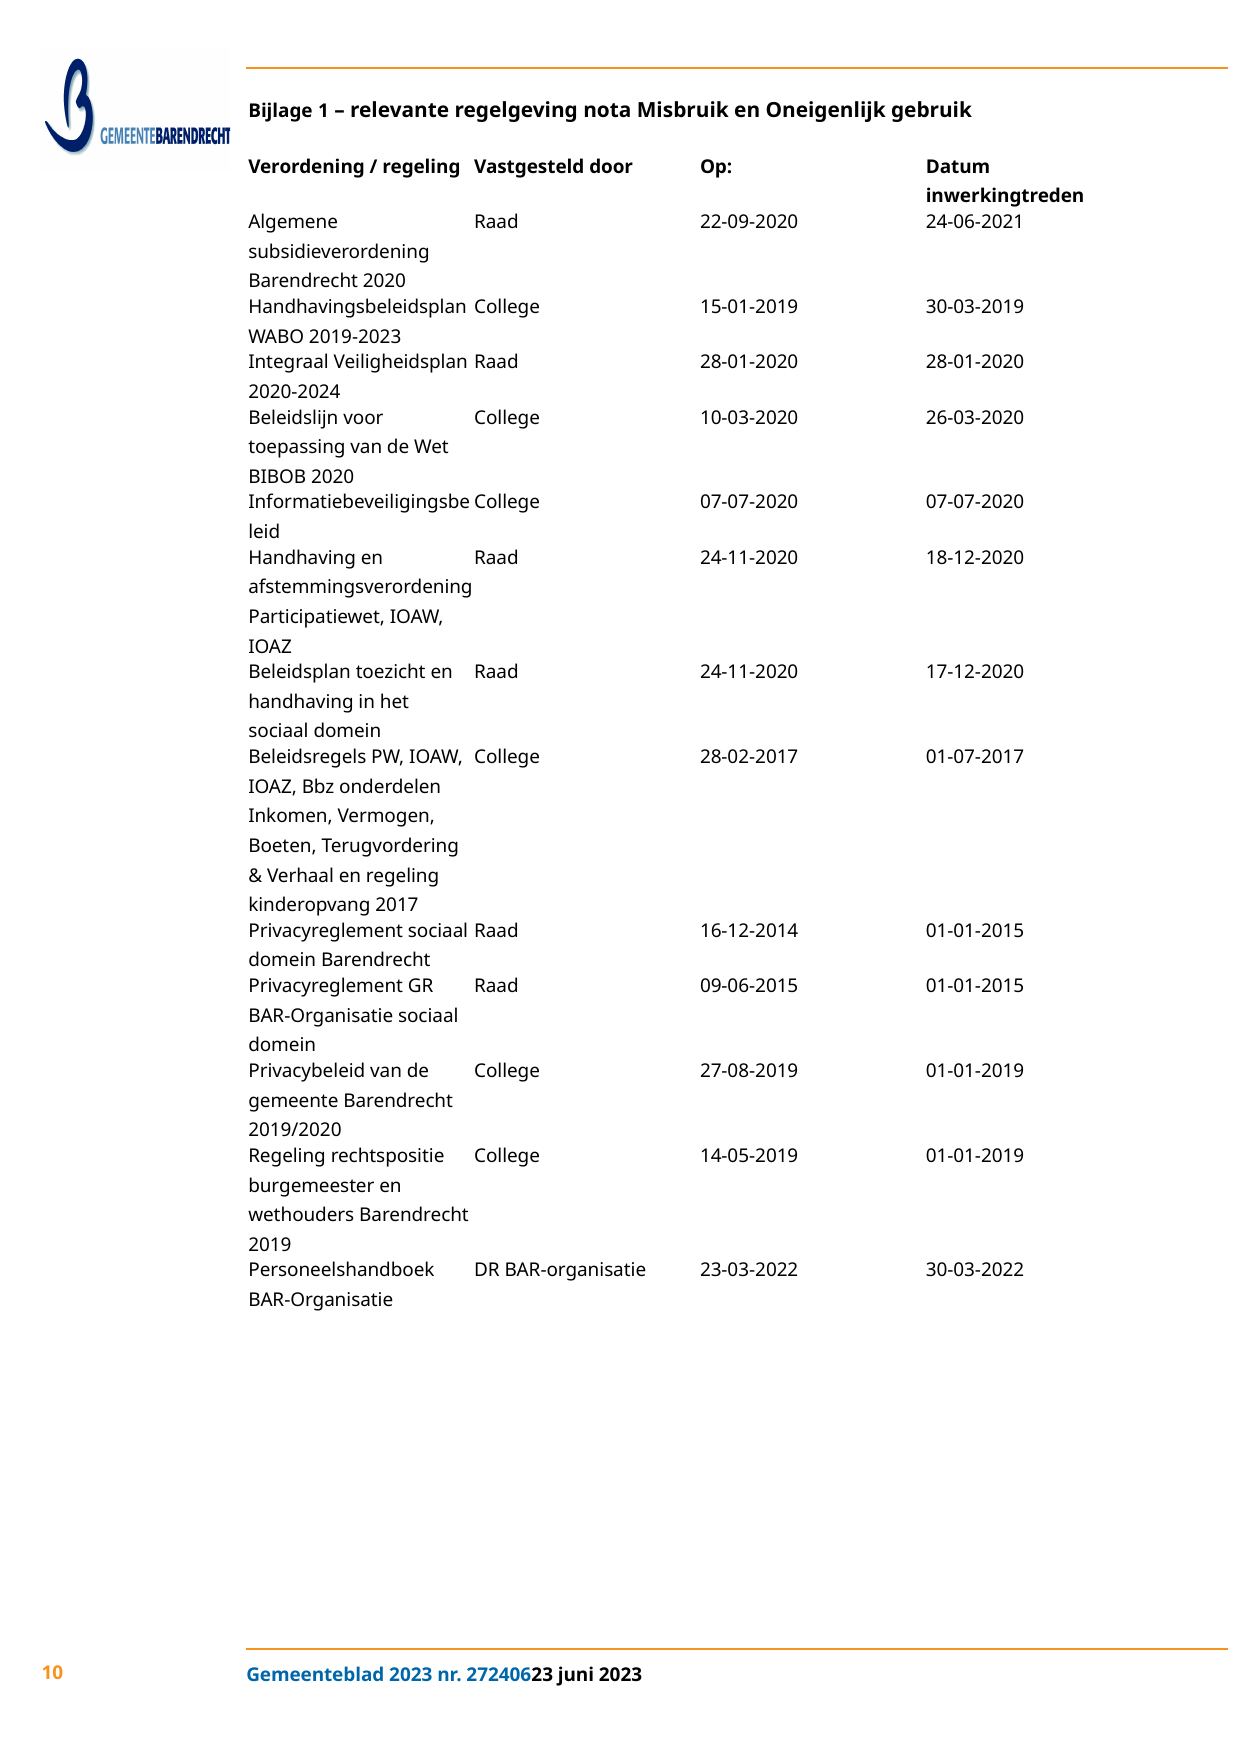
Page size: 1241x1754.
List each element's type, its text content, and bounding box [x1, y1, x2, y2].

table_cell Privacyreglement sociaal domein Barendrecht [248, 917, 474, 972]
table_cell Raad [474, 208, 700, 293]
table_cell Privacyreglement GR BAR-Organisatie sociaal domein [248, 973, 474, 1057]
table_cell College [474, 1142, 700, 1257]
table_cell 17-12-2020 [926, 659, 1152, 743]
table_cell 01-01-2019 [926, 1057, 1152, 1142]
table_cell 16-12-2014 [700, 917, 926, 972]
table_cell 15-01-2019 [700, 293, 926, 348]
table_cell 30-03-2022 [926, 1257, 1152, 1312]
table_cell Beleidsplan toezicht en handhaving in het sociaal domein [248, 659, 474, 743]
table_cell College [474, 1057, 700, 1142]
table_cell 30-03-2019 [926, 293, 1152, 348]
table_cell DR BAR-organisatie [474, 1257, 700, 1312]
table_cell Beleidslijn voor toepassing van de Wet BIBOB 2020 [248, 404, 474, 489]
table_cell College [474, 744, 700, 917]
table_cell Handhaving en afstemmingsverordening Participatiewet, IOAW, IOAZ [248, 544, 474, 658]
table_cell Informatiebeveiligingsbeleid [248, 489, 474, 544]
table_cell 26-03-2020 [926, 404, 1152, 489]
table_cell Beleidsregels PW, IOAW, IOAZ, Bbz onderdelen Inkomen, Vermogen, Boeten, Terugvordering & Verhaal en regeling kinderopvang 2017 [248, 744, 474, 917]
table_cell 01-01-2015 [926, 917, 1152, 972]
table_cell Raad [474, 917, 700, 972]
table_cell 28-01-2020 [700, 349, 926, 404]
table_cell Raad [474, 544, 700, 658]
table_cell 09-06-2015 [700, 973, 926, 1057]
table_cell 01-07-2017 [926, 744, 1152, 917]
table_header Verordening / regeling [248, 153, 474, 208]
table_cell Raad [474, 659, 700, 743]
table_cell Integraal Veiligheidsplan 2020-2024 [248, 349, 474, 404]
table_cell 10-03-2020 [700, 404, 926, 489]
table_cell 28-02-2017 [700, 744, 926, 917]
table_cell 24-06-2021 [926, 208, 1152, 293]
table_cell Algemene subsidieverordening Barendrecht 2020 [248, 208, 474, 293]
table_cell 28-01-2020 [926, 349, 1152, 404]
table_cell Privacybeleid van de gemeente Barendrecht 2019/2020 [248, 1057, 474, 1142]
table_cell 07-07-2020 [926, 489, 1152, 544]
table_cell College [474, 293, 700, 348]
table_cell 24-11-2020 [700, 659, 926, 743]
table_cell 27-08-2019 [700, 1057, 926, 1142]
table_cell 23-03-2022 [700, 1257, 926, 1312]
table_cell Regeling rechtspositie burgemeester en wethouders Barendrecht 2019 [248, 1142, 474, 1257]
table_header Datum inwerkingtreden [926, 153, 1152, 208]
table_cell 07-07-2020 [700, 489, 926, 544]
table_cell 01-01-2015 [926, 973, 1152, 1057]
table_cell Handhavingsbeleidsplan WABO 2019-2023 [248, 293, 474, 348]
table_cell 18-12-2020 [926, 544, 1152, 658]
table_header Vastgesteld door [474, 153, 700, 208]
table_cell 14-05-2019 [700, 1142, 926, 1257]
table_cell 24-11-2020 [700, 544, 926, 658]
table_cell 01-01-2019 [926, 1142, 1152, 1257]
table_cell 22-09-2020 [700, 208, 926, 293]
table_cell Personeelshandboek BAR-Organisatie [248, 1257, 474, 1312]
picture [41, 47, 231, 172]
table_cell College [474, 404, 700, 489]
table_header Op: [700, 153, 926, 208]
text Bijlage 1 – relevante regelgeving nota Misbruik en Oneigenlijk gebruik [248, 95, 1152, 123]
table_cell College [474, 489, 700, 544]
table_cell Raad [474, 349, 700, 404]
table_cell Raad [474, 973, 700, 1057]
